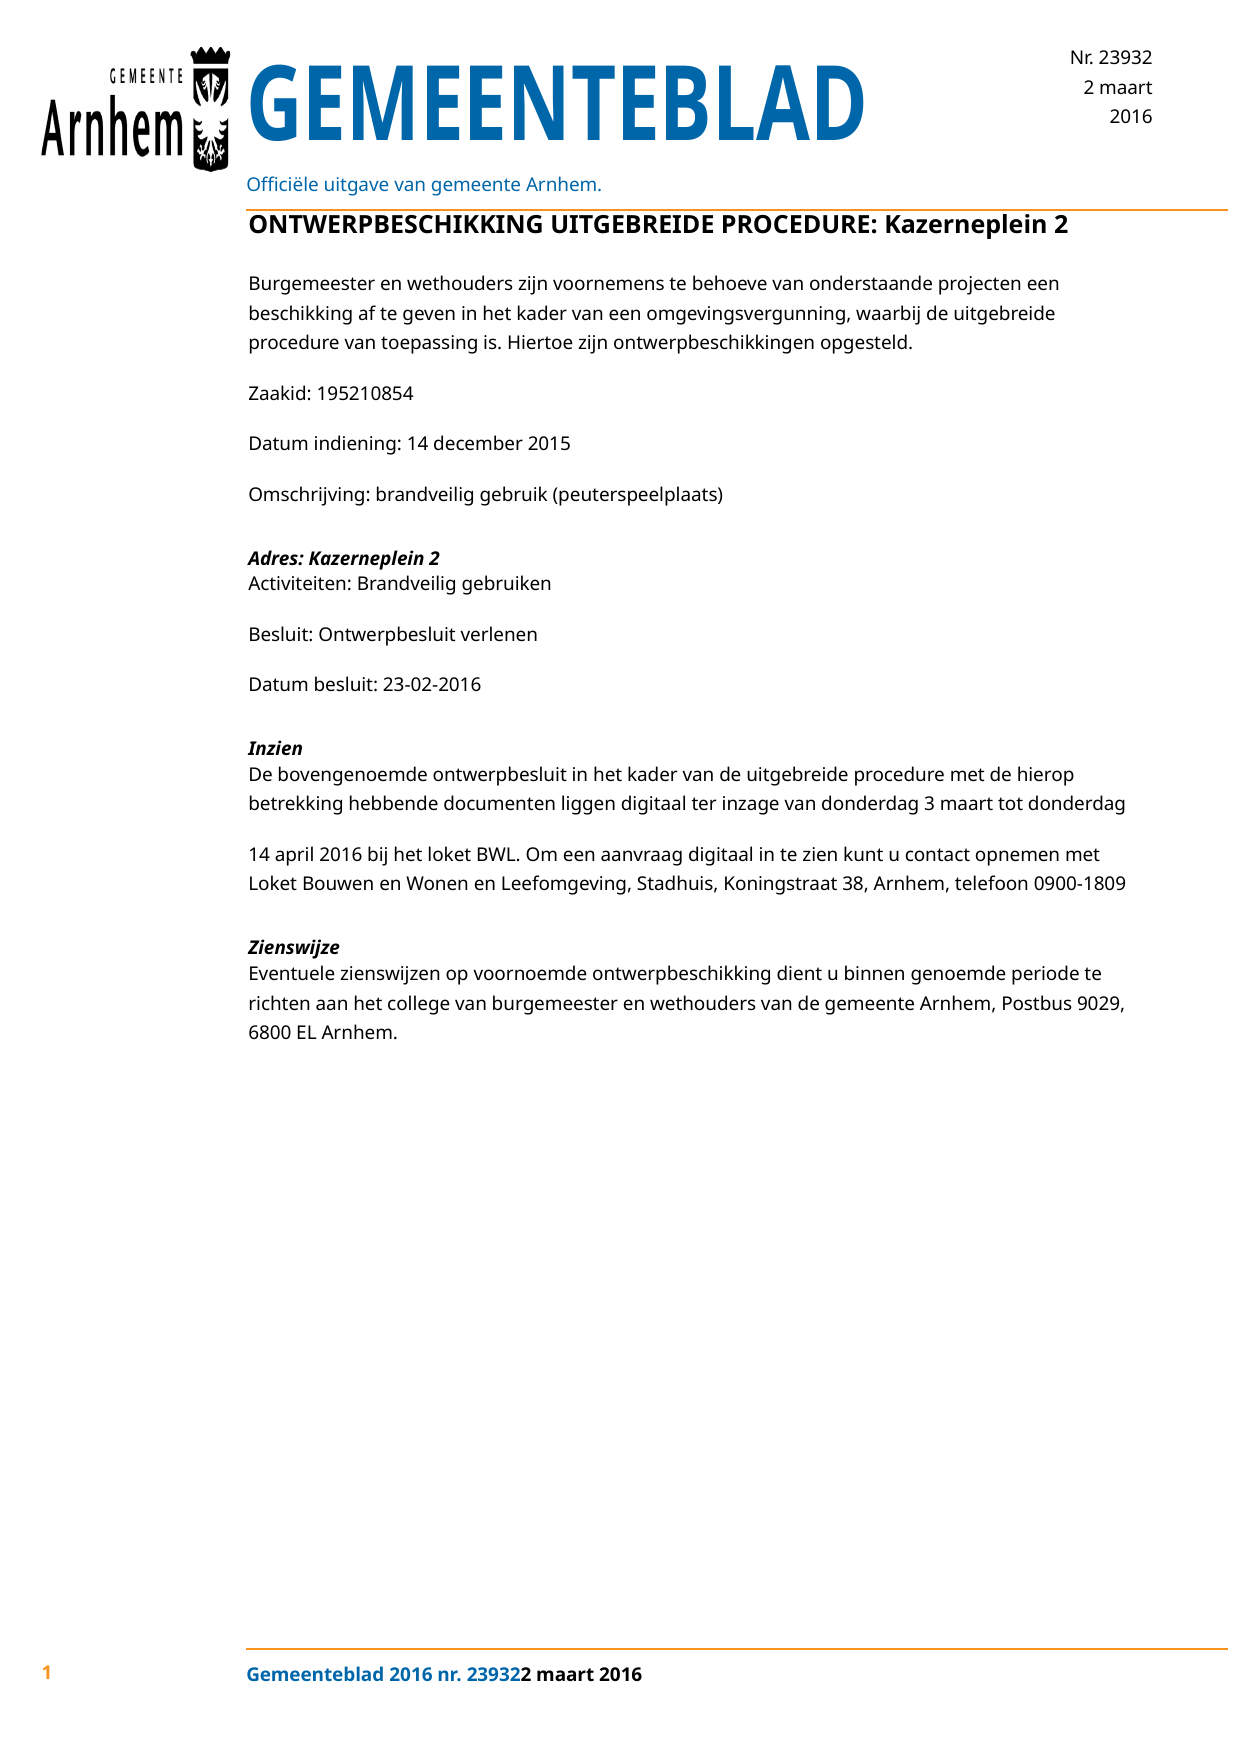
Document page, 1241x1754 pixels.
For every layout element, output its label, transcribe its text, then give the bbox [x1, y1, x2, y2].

text ONTWERPBESCHIKKING UITGEBREIDE PROCEDURE: Kazerneplein 2 [248, 211, 1152, 241]
text Burgemeester en wethouders zijn voornemens te behoeve van onderstaande projecten een beschikking af te geven in het kader van een omgevingsvergunning, waarbij de uitgebreide procedure van toepassing is. Hiertoe zijn ontwerpbeschikkingen opgesteld. [248, 270, 1152, 355]
text Besluit: Ontwerpbesluit verlenen [248, 621, 1152, 647]
text Datum indiening: 14 december 2015 [248, 430, 1152, 456]
text Omschrijving: brandveilig gebruik (peuterspeelplaats) [248, 481, 1152, 506]
text Eventuele zienswijzen op voornoemde ontwerpbeschikking dient u binnen genoemde periode te richten aan het college van burgemeester en wethouders van de gemeente Arnhem, Postbus 9029, 6800 EL Arnhem. [248, 960, 1152, 1045]
text 14 april 2016 bij het loket BWL. Om een aanvraag digitaal in te zien kunt u contact opnemen met Loket Bouwen en Wonen en Leefomgeving, Stadhuis, Koningstraat 38, Arnhem, telefoon 0900-1809 [248, 841, 1152, 896]
text Adres: Kazerneplein 2 [248, 545, 1152, 570]
text Zienswijze [248, 934, 1152, 960]
picture [41, 47, 231, 172]
text De bovengenoemde ontwerpbesluit in het kader van de uitgebreide procedure met de hierop betrekking hebbende documenten liggen digitaal ter inzage van donderdag 3 maart tot donderdag [248, 761, 1152, 816]
text Inzien [248, 735, 1152, 761]
text Datum besluit: 23-02-2016 [248, 671, 1152, 697]
text Activiteiten: Brandveilig gebruiken [248, 570, 1152, 596]
text Zaakid: 195210854 [248, 380, 1152, 406]
